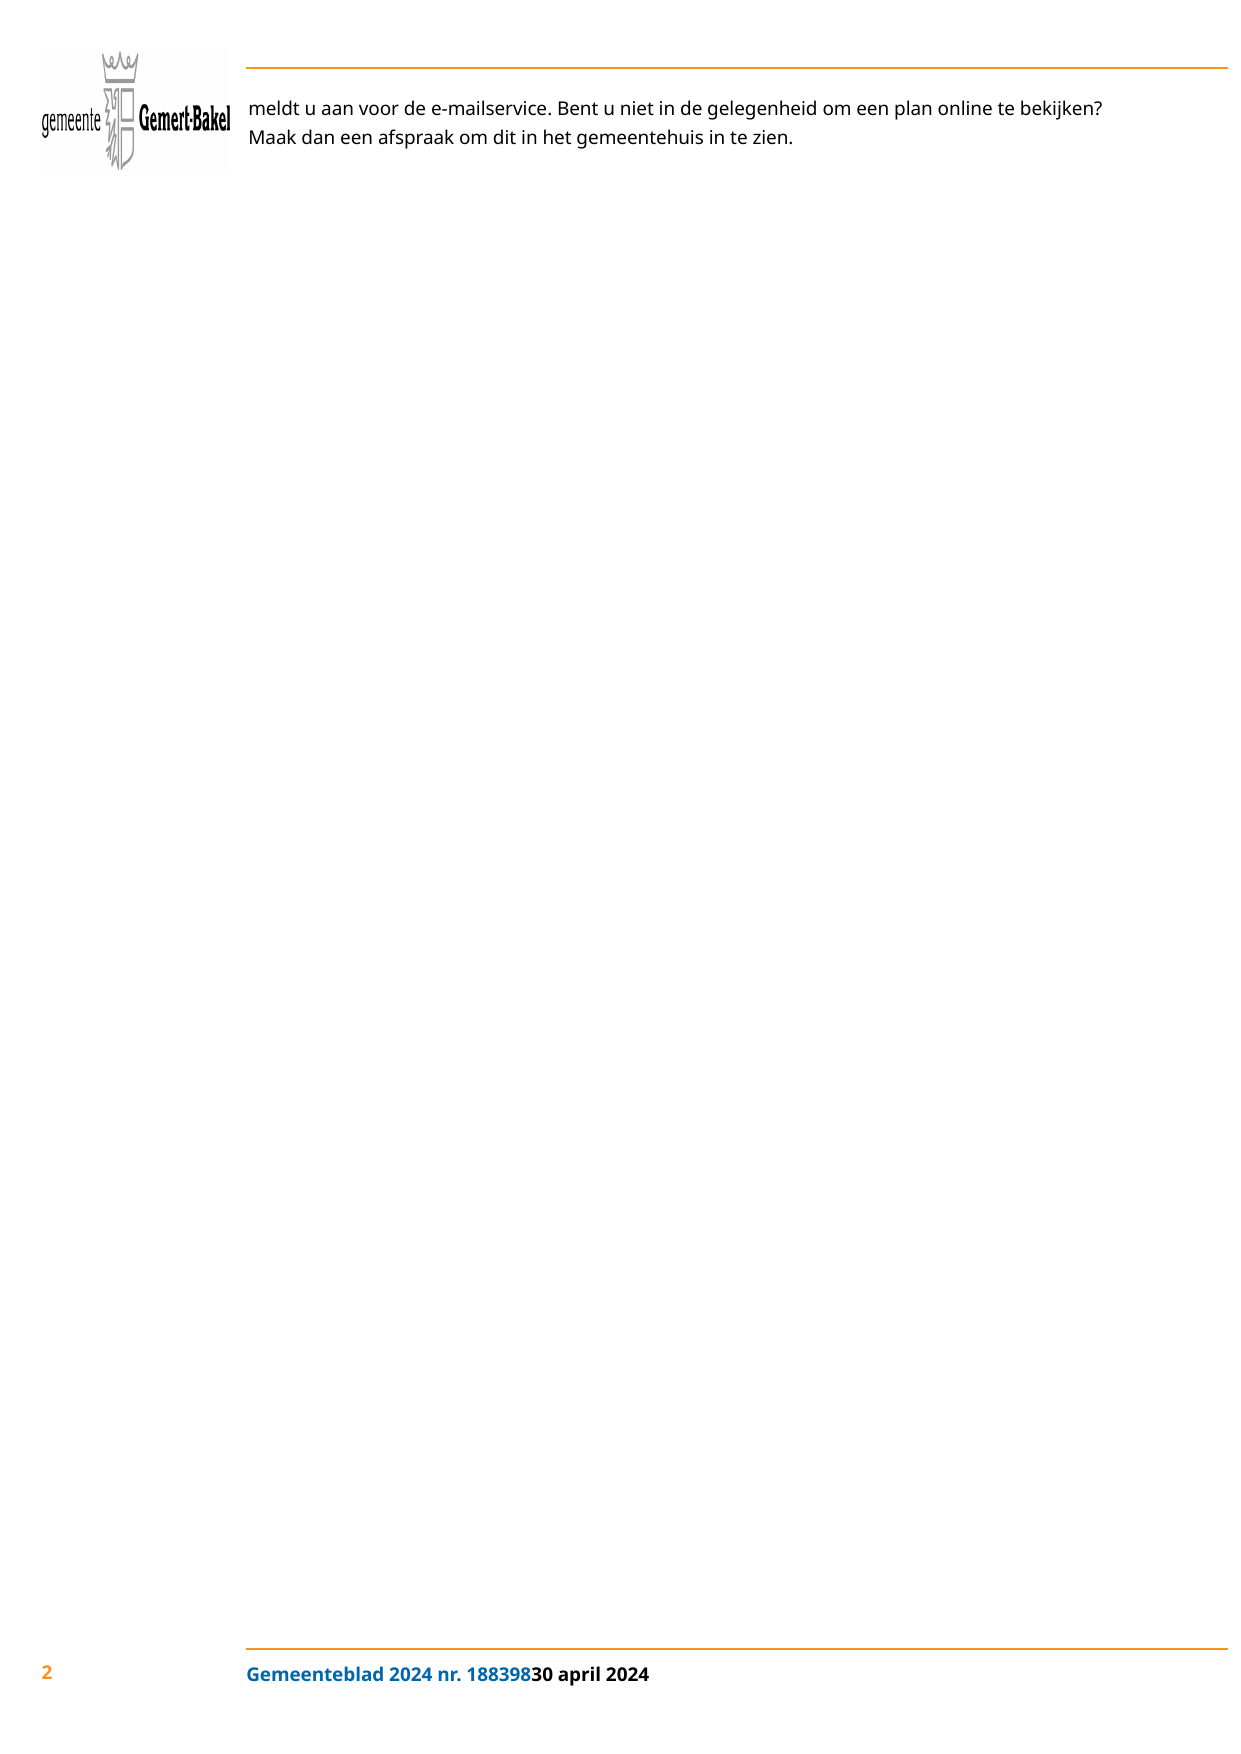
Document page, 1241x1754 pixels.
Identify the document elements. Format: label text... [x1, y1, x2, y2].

text meldt u aan voor de e-mailservice. Bent u niet in de gelegenheid om een plan online te bekijken? Maak dan een afspraak om dit in het gemeentehuis in te zien. [248, 95, 1152, 150]
picture [41, 47, 231, 172]
